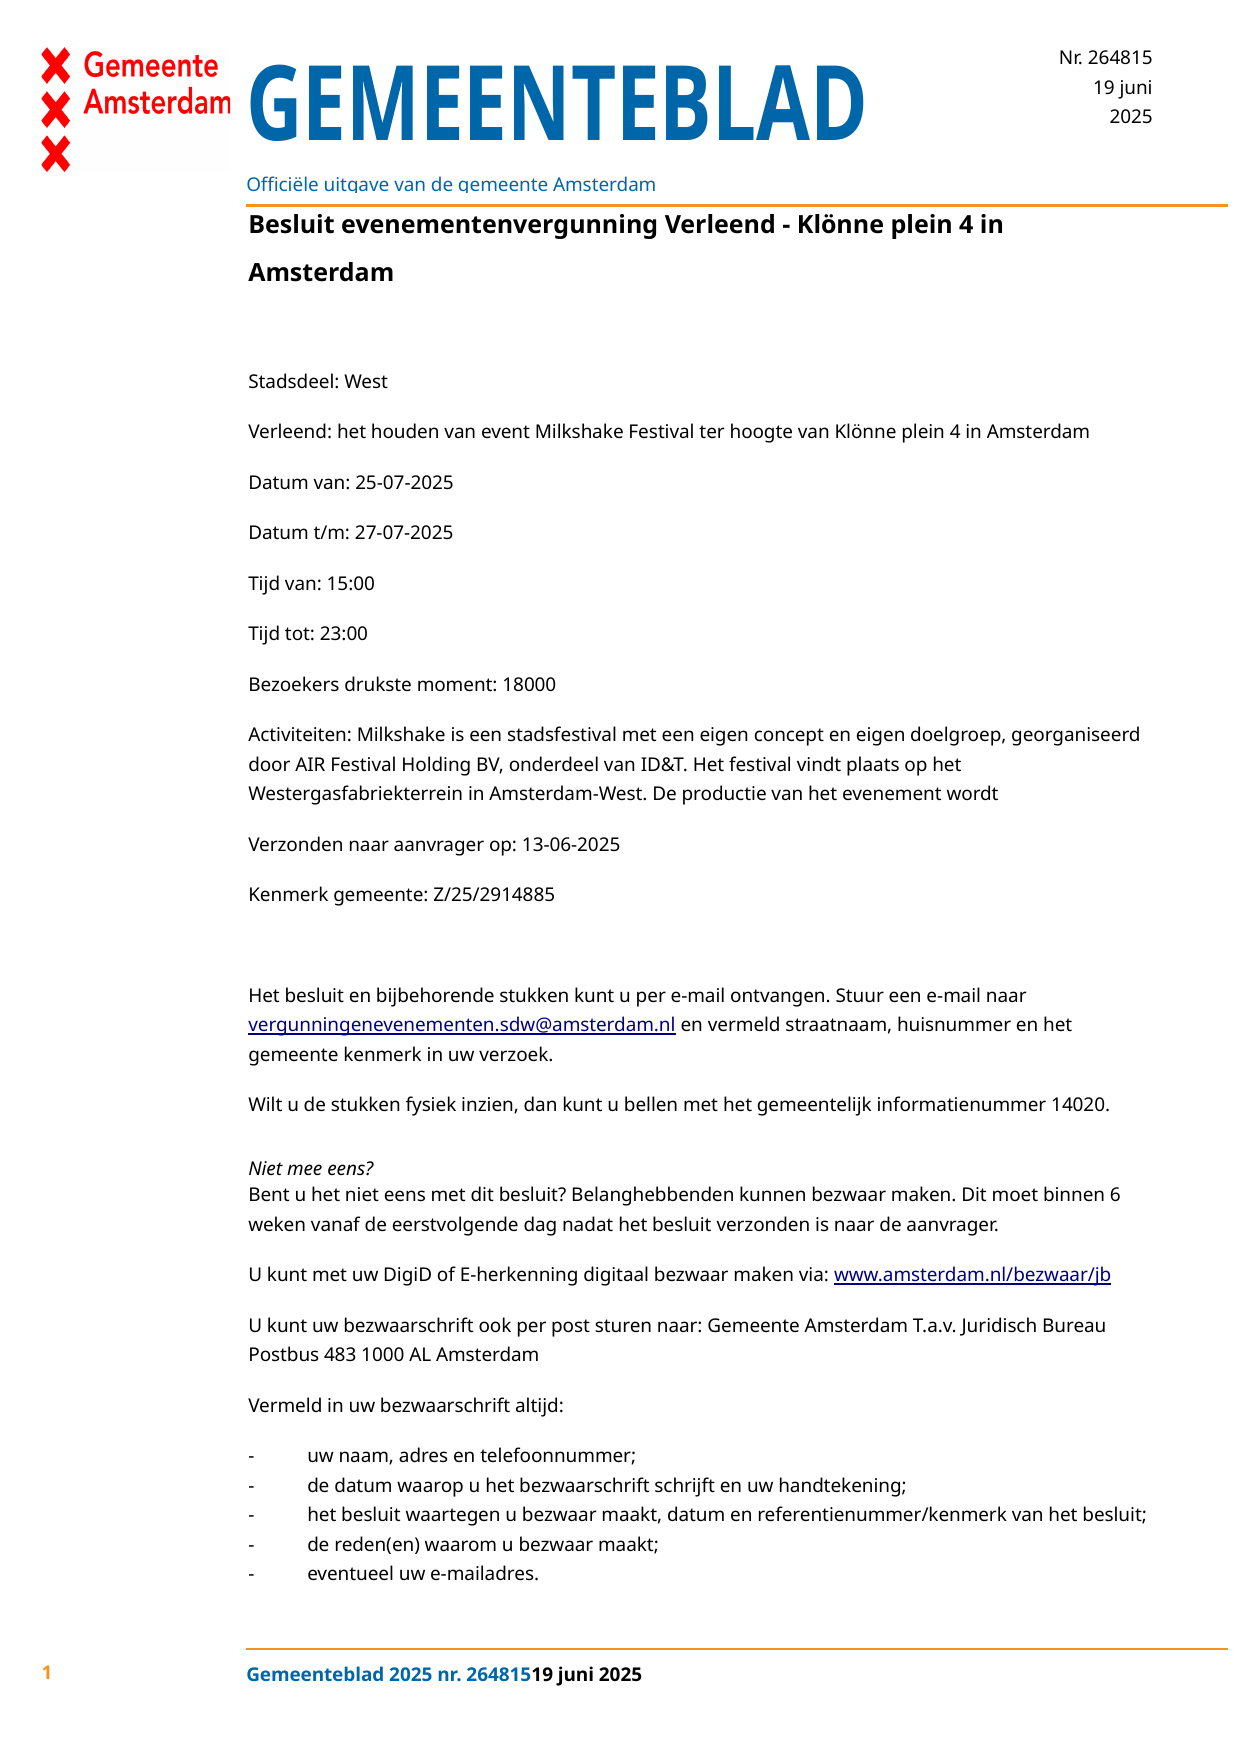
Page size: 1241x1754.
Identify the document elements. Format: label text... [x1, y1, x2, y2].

list de reden(en) waarom u bezwaar maakt; [248, 1531, 1152, 1557]
text U kunt uw bezwaarschrift ook per post sturen naar: Gemeente Amsterdam T.a.v. Juridisch Bureau Postbus 483 1000 AL Amsterdam [248, 1312, 1152, 1367]
text Activiteiten: Milkshake is een stadsfestival met een eigen concept en eigen doelgroep, georganiseerd door AIR Festival Holding BV, onderdeel van ID&T. Het festival vindt plaats op het Westergasfabriekterrein in Amsterdam-West. De productie van het evenement wordt [248, 721, 1152, 806]
text Verleend: het houden van event Milkshake Festival ter hoogte van Klönne plein 4 in Amsterdam [248, 419, 1152, 444]
text Besluit evenementenvergunning Verleend - Klönne plein 4 in Amsterdam [248, 207, 1152, 288]
text Bent u het niet eens met dit besluit? Belanghebbenden kunnen bezwaar maken. Dit moet binnen 6 weken vanaf de eerstvolgende dag nadat het besluit verzonden is naar de aanvrager. [248, 1181, 1152, 1237]
picture [41, 47, 231, 172]
list de datum waarop u het bezwaarschrift schrijft en uw handtekening; [248, 1472, 1152, 1497]
text Datum t/m: 27-07-2025 [248, 519, 1152, 545]
text U kunt met uw DigiD of E-herkenning digitaal bezwaar maken via: www.amsterdam.nl/bezwaar/jb [248, 1261, 1152, 1287]
text Bezoekers drukste moment: 18000 [248, 671, 1152, 697]
text Tijd tot: 23:00 [248, 620, 1152, 646]
text Datum van: 25-07-2025 [248, 469, 1152, 495]
text Kenmerk gemeente: Z/25/2914885 [248, 881, 1152, 907]
text Stadsdeel: West [248, 368, 1152, 394]
text Vermeld in uw bezwaarschrift altijd: [248, 1392, 1152, 1417]
list het besluit waartegen u bezwaar maakt, datum en referentienummer/kenmerk van het besluit; [248, 1501, 1152, 1527]
text Wilt u de stukken fysiek inzien, dan kunt u bellen met het gemeentelijk informatienummer 14020. [248, 1092, 1152, 1117]
text Niet mee eens? [248, 1156, 1152, 1181]
text Tijd van: 15:00 [248, 570, 1152, 596]
text Verzonden naar aanvrager op: 13-06-2025 [248, 831, 1152, 857]
list uw naam, adres en telefoonnummer; [248, 1442, 1152, 1468]
list eventueel uw e-mailadres. [248, 1561, 1152, 1586]
text Het besluit en bijbehorende stukken kunt u per e-mail ontvangen. Stuur een e-mail naar vergunningenevenementen.sdw@amsterdam.nl en vermeld straatnaam, huisnummer en het gemeente kenmerk in uw verzoek. [248, 982, 1152, 1067]
